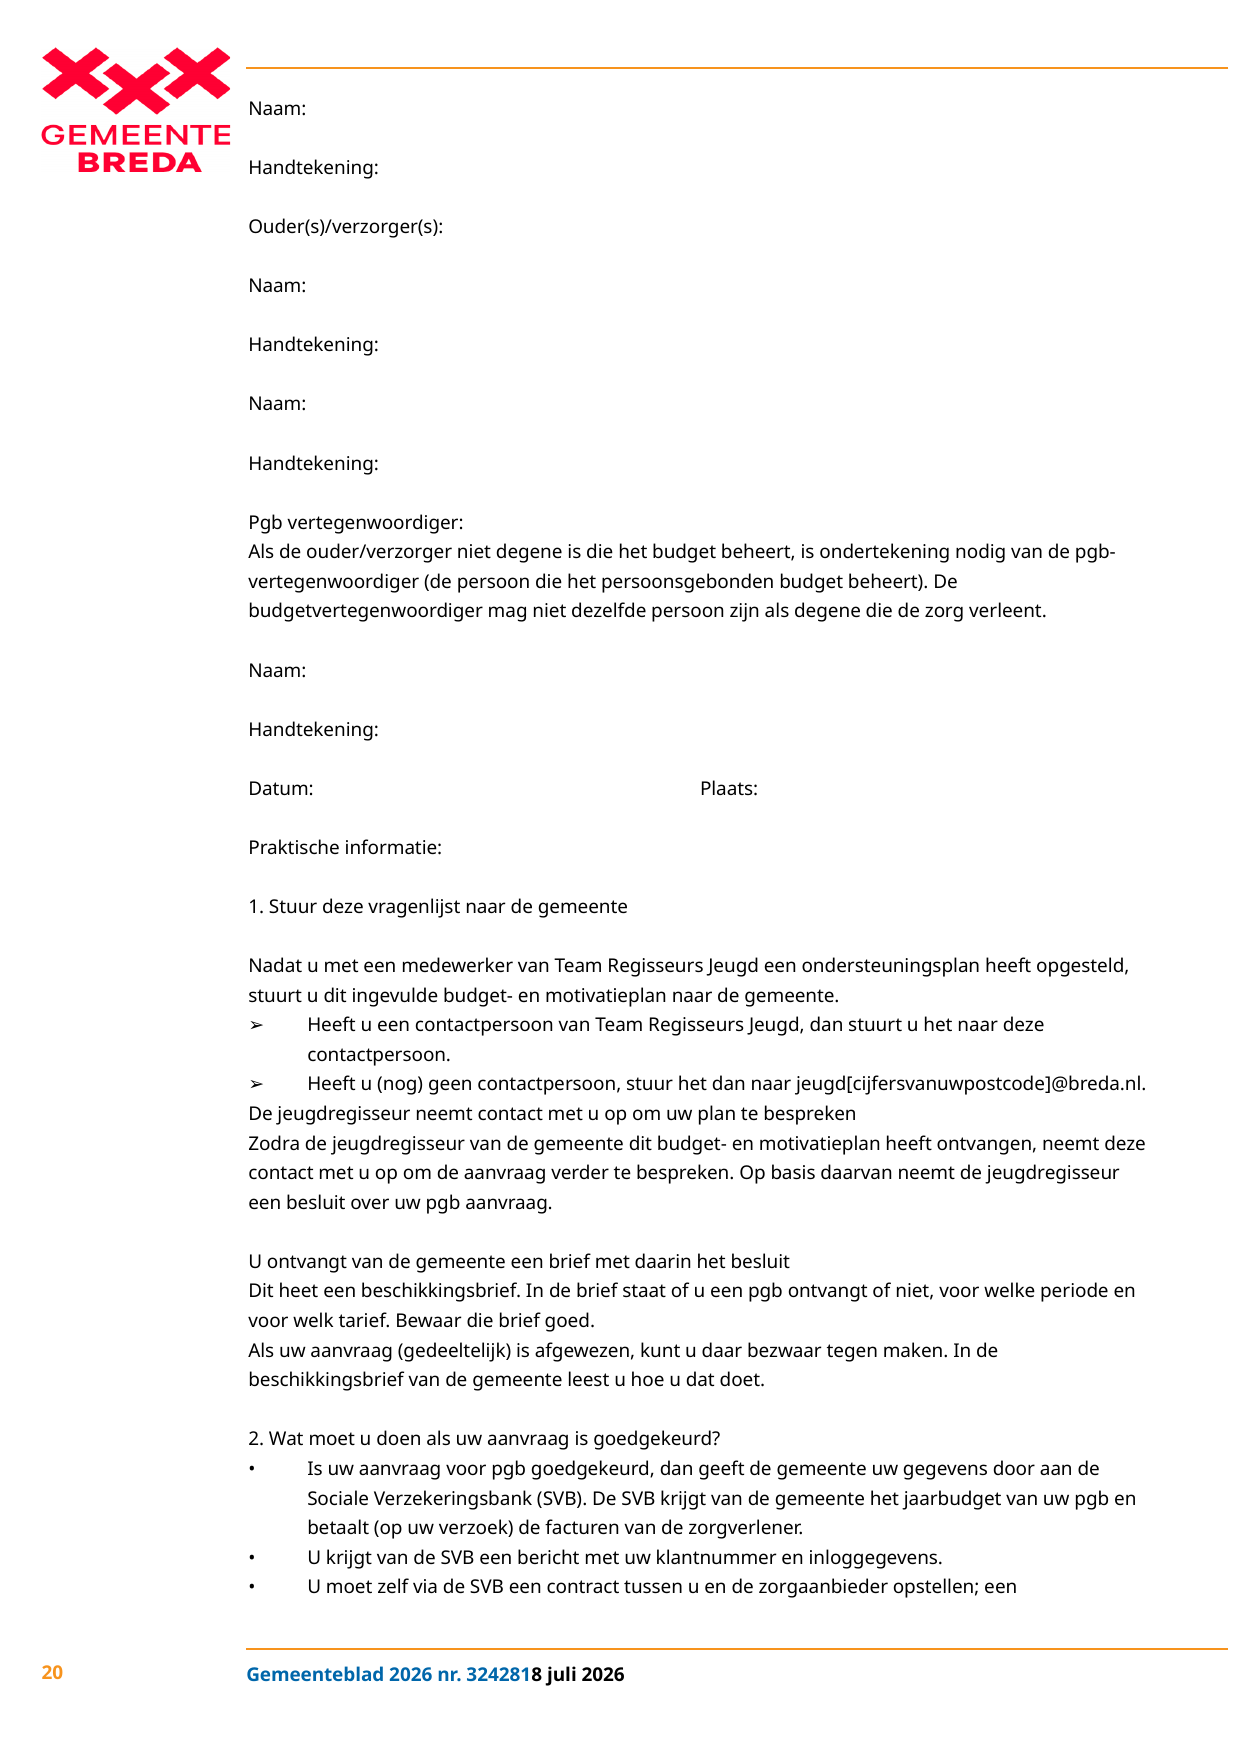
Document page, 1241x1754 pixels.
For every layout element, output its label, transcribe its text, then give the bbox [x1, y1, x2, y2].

text Handtekening: [248, 331, 1152, 357]
text Naam: [248, 95, 1152, 121]
text Ouder(s)/verzorger(s): [248, 213, 1152, 239]
list Heeft u een contactpersoon van Team Regisseurs Jeugd, dan stuurt u het naar deze contactpersoon. [248, 1011, 1152, 1067]
text 2. Wat moet u doen als uw aanvraag is goedgekeurd? [248, 1426, 1152, 1451]
table_header Plaats: [700, 775, 1152, 801]
picture [41, 47, 231, 172]
text Pgb vertegenwoordiger: [248, 509, 1152, 535]
list U krijgt van de SVB een bericht met uw klantnummer en inloggegevens. [248, 1544, 1152, 1569]
text Naam: [248, 657, 1152, 683]
list U moet zelf via de SVB een contract tussen u en de zorgaanbieder opstellen; een [248, 1573, 1152, 1599]
text Handtekening: [248, 450, 1152, 476]
text Naam: [248, 272, 1152, 298]
text Dit heet een beschikkingsbrief. In de brief staat of u een pgb ontvangt of niet, voor welke periode en voor welk tarief. Bewaar die brief goed. [248, 1278, 1152, 1333]
text Zodra de jeugdregisseur van de gemeente dit budget- en motivatieplan heeft ontvangen, neemt deze contact met u op om de aanvraag verder te bespreken. Op basis daarvan neemt de jeugdregisseur een besluit over uw pgb aanvraag. [248, 1130, 1152, 1214]
text Als de ouder/verzorger niet degene is die het budget beheert, is ondertekening nodig van de pgb-vertegenwoordiger (de persoon die het persoonsgebonden budget beheert). De budgetvertegenwoordiger mag niet dezelfde persoon zijn als degene die de zorg verleent. [248, 538, 1152, 623]
text Als uw aanvraag (gedeeltelijk) is afgewezen, kunt u daar bezwaar tegen maken. In de beschikkingsbrief van de gemeente leest u hoe u dat doet. [248, 1337, 1152, 1392]
text 1. Stuur deze vragenlijst naar de gemeente [248, 893, 1152, 919]
text Nadat u met een medewerker van Team Regisseurs Jeugd een ondersteuningsplan heeft opgesteld, stuurt u dit ingevulde budget- en motivatieplan naar de gemeente. [248, 952, 1152, 1007]
table_header Datum: [248, 775, 700, 801]
text U ontvangt van de gemeente een brief met daarin het besluit [248, 1248, 1152, 1274]
text Naam: [248, 391, 1152, 416]
text De jeugdregisseur neemt contact met u op om uw plan te bespreken [248, 1100, 1152, 1126]
text Handtekening: [248, 154, 1152, 180]
text Praktische informatie: [248, 834, 1152, 859]
list Is uw aanvraag voor pgb goedgekeurd, dan geeft de gemeente uw gegevens door aan de Sociale Verzekeringsbank (SVB). De SVB krijgt van de gemeente het jaarbudget van uw pgb en betaalt (op uw verzoek) de facturen van de zorgverlener. [248, 1455, 1152, 1540]
list Heeft u (nog) geen contactpersoon, stuur het dan naar jeugd[cijfersvanuwpostcode]@breda.nl. [248, 1071, 1152, 1096]
text Handtekening: [248, 716, 1152, 742]
